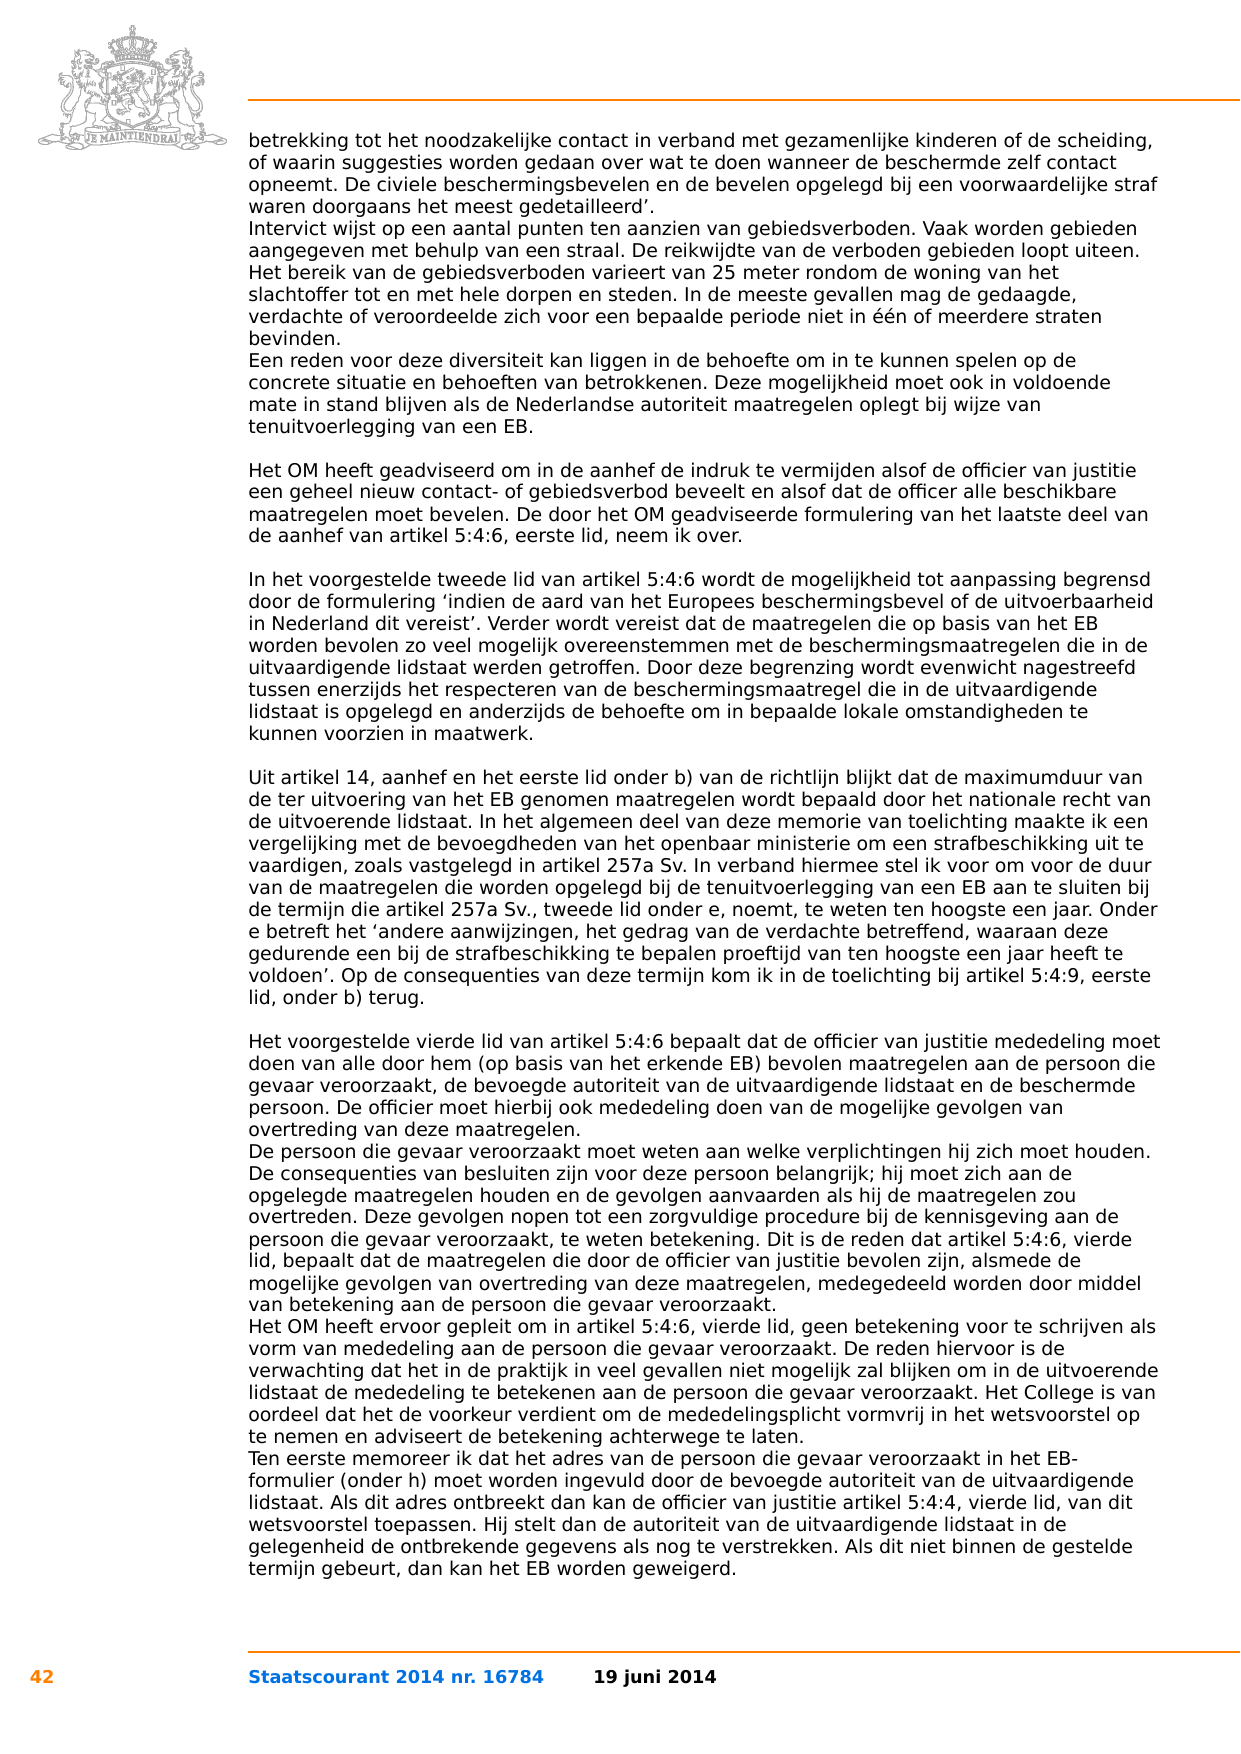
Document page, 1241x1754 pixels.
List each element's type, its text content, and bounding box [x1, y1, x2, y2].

text Ten eerste memoreer ik dat het adres van de persoon die gevaar veroorzaakt in het EB-formulier (onder h) moet worden ingevuld door de bevoegde autoriteit van de uitvaardigende lidstaat. Als dit adres ontbreekt dan kan de officier van justitie artikel 5:4:4, vierde lid, van dit wetsvoorstel toepassen. Hij stelt dan de autoriteit van de uitvaardigende lidstaat in de gelegenheid de ontbrekende gegevens als nog te verstrekken. Als dit niet binnen de gestelde termijn gebeurt, dan kan het EB worden geweigerd. [248, 1448, 1163, 1580]
text Het OM heeft ervoor gepleit om in artikel 5:4:6, vierde lid, geen betekening voor te schrijven als vorm van mededeling aan de persoon die gevaar veroorzaakt. De reden hiervoor is de verwachting dat het in de praktijk in veel gevallen niet mogelijk zal blijken om in de uitvoerende lidstaat de mededeling te betekenen aan de persoon die gevaar veroorzaakt. Het College is van oordeel dat het de voorkeur verdient om de mededelingsplicht vormvrij in het wetsvoorstel op te nemen en adviseert de betekening achterwege te laten. [248, 1316, 1163, 1448]
text betrekking tot het noodzakelijke contact in verband met gezamenlijke kinderen of de scheiding, of waarin suggesties worden gedaan over wat te doen wanneer de beschermde zelf contact opneemt. De civiele beschermingsbevelen en de bevelen opgelegd bij een voorwaardelijke straf waren doorgaans het meest gedetailleerd’. [248, 130, 1163, 218]
text In het voorgestelde tweede lid van artikel 5:4:6 wordt de mogelijkheid tot aanpassing begrensd door de formulering ‘indien de aard van het Europees beschermingsbevel of de uitvoerbaarheid in Nederland dit vereist’. Verder wordt vereist dat de maatregelen die op basis van het EB worden bevolen zo veel mogelijk overeenstemmen met de beschermingsmaatregelen die in de uitvaardigende lidstaat werden getroffen. Door deze begrenzing wordt evenwicht nagestreefd tussen enerzijds het respecteren van de beschermingsmaatregel die in de uitvaardigende lidstaat is opgelegd en anderzijds de behoefte om in bepaalde lokale omstandigheden te kunnen voorzien in maatwerk. [248, 569, 1163, 745]
picture [38, 25, 227, 150]
text De persoon die gevaar veroorzaakt moet weten aan welke verplichtingen hij zich moet houden. De consequenties van besluiten zijn voor deze persoon belangrijk; hij moet zich aan de opgelegde maatregelen houden en de gevolgen aanvaarden als hij de maatregelen zou overtreden. Deze gevolgen nopen tot een zorgvuldige procedure bij de kennisgeving aan de persoon die gevaar veroorzaakt, te weten betekening. Dit is de reden dat artikel 5:4:6, vierde lid, bepaalt dat de maatregelen die door de officier van justitie bevolen zijn, alsmede de mogelijke gevolgen van overtreding van deze maatregelen, medegedeeld worden door middel van betekening aan de persoon die gevaar veroorzaakt. [248, 1141, 1163, 1316]
text Uit artikel 14, aanhef en het eerste lid onder b) van de richtlijn blijkt dat de maximumduur van de ter uitvoering van het EB genomen maatregelen wordt bepaald door het nationale recht van de uitvoerende lidstaat. In het algemeen deel van deze memorie van toelichting maakte ik een vergelijking met de bevoegdheden van het openbaar ministerie om een strafbeschikking uit te vaardigen, zoals vastgelegd in artikel 257a Sv. In verband hiermee stel ik voor om voor de duur van de maatregelen die worden opgelegd bij de tenuitvoerlegging van een EB aan te sluiten bij de termijn die artikel 257a Sv., tweede lid onder e, noemt, te weten ten hoogste een jaar. Onder e betreft het ‘andere aanwijzingen, het gedrag van de verdachte betreffend, waaraan deze gedurende een bij de strafbeschikking te bepalen proeftijd van ten hoogste een jaar heeft te voldoen’. Op de consequenties van deze termijn kom ik in de toelichting bij artikel 5:4:9, eerste lid, onder b) terug. [248, 767, 1163, 1009]
text Het voorgestelde vierde lid van artikel 5:4:6 bepaalt dat de officier van justitie mededeling moet doen van alle door hem (op basis van het erkende EB) bevolen maatregelen aan de persoon die gevaar veroorzaakt, de bevoegde autoriteit van de uitvaardigende lidstaat en de beschermde persoon. De officier moet hierbij ook mededeling doen van de mogelijke gevolgen van overtreding van deze maatregelen. [248, 1031, 1163, 1141]
text Een reden voor deze diversiteit kan liggen in de behoefte om in te kunnen spelen op de concrete situatie en behoeften van betrokkenen. Deze mogelijkheid moet ook in voldoende mate in stand blijven als de Nederlandse autoriteit maatregelen oplegt bij wijze van tenuitvoerlegging van een EB. [248, 350, 1163, 438]
text Intervict wijst op een aantal punten ten aanzien van gebiedsverboden. Vaak worden gebieden aangegeven met behulp van een straal. De reikwijdte van de verboden gebieden loopt uiteen. Het bereik van de gebiedsverboden varieert van 25 meter rondom de woning van het slachtoffer tot en met hele dorpen en steden. In de meeste gevallen mag de gedaagde, verdachte of veroordeelde zich voor een bepaalde periode niet in één of meerdere straten bevinden. [248, 218, 1163, 350]
text Het OM heeft geadviseerd om in de aanhef de indruk te vermijden alsof de officier van justitie een geheel nieuw contact- of gebiedsverbod beveelt en alsof dat de officer alle beschikbare maatregelen moet bevelen. De door het OM geadviseerde formulering van het laatste deel van de aanhef van artikel 5:4:6, eerste lid, neem ik over. [248, 459, 1163, 547]
